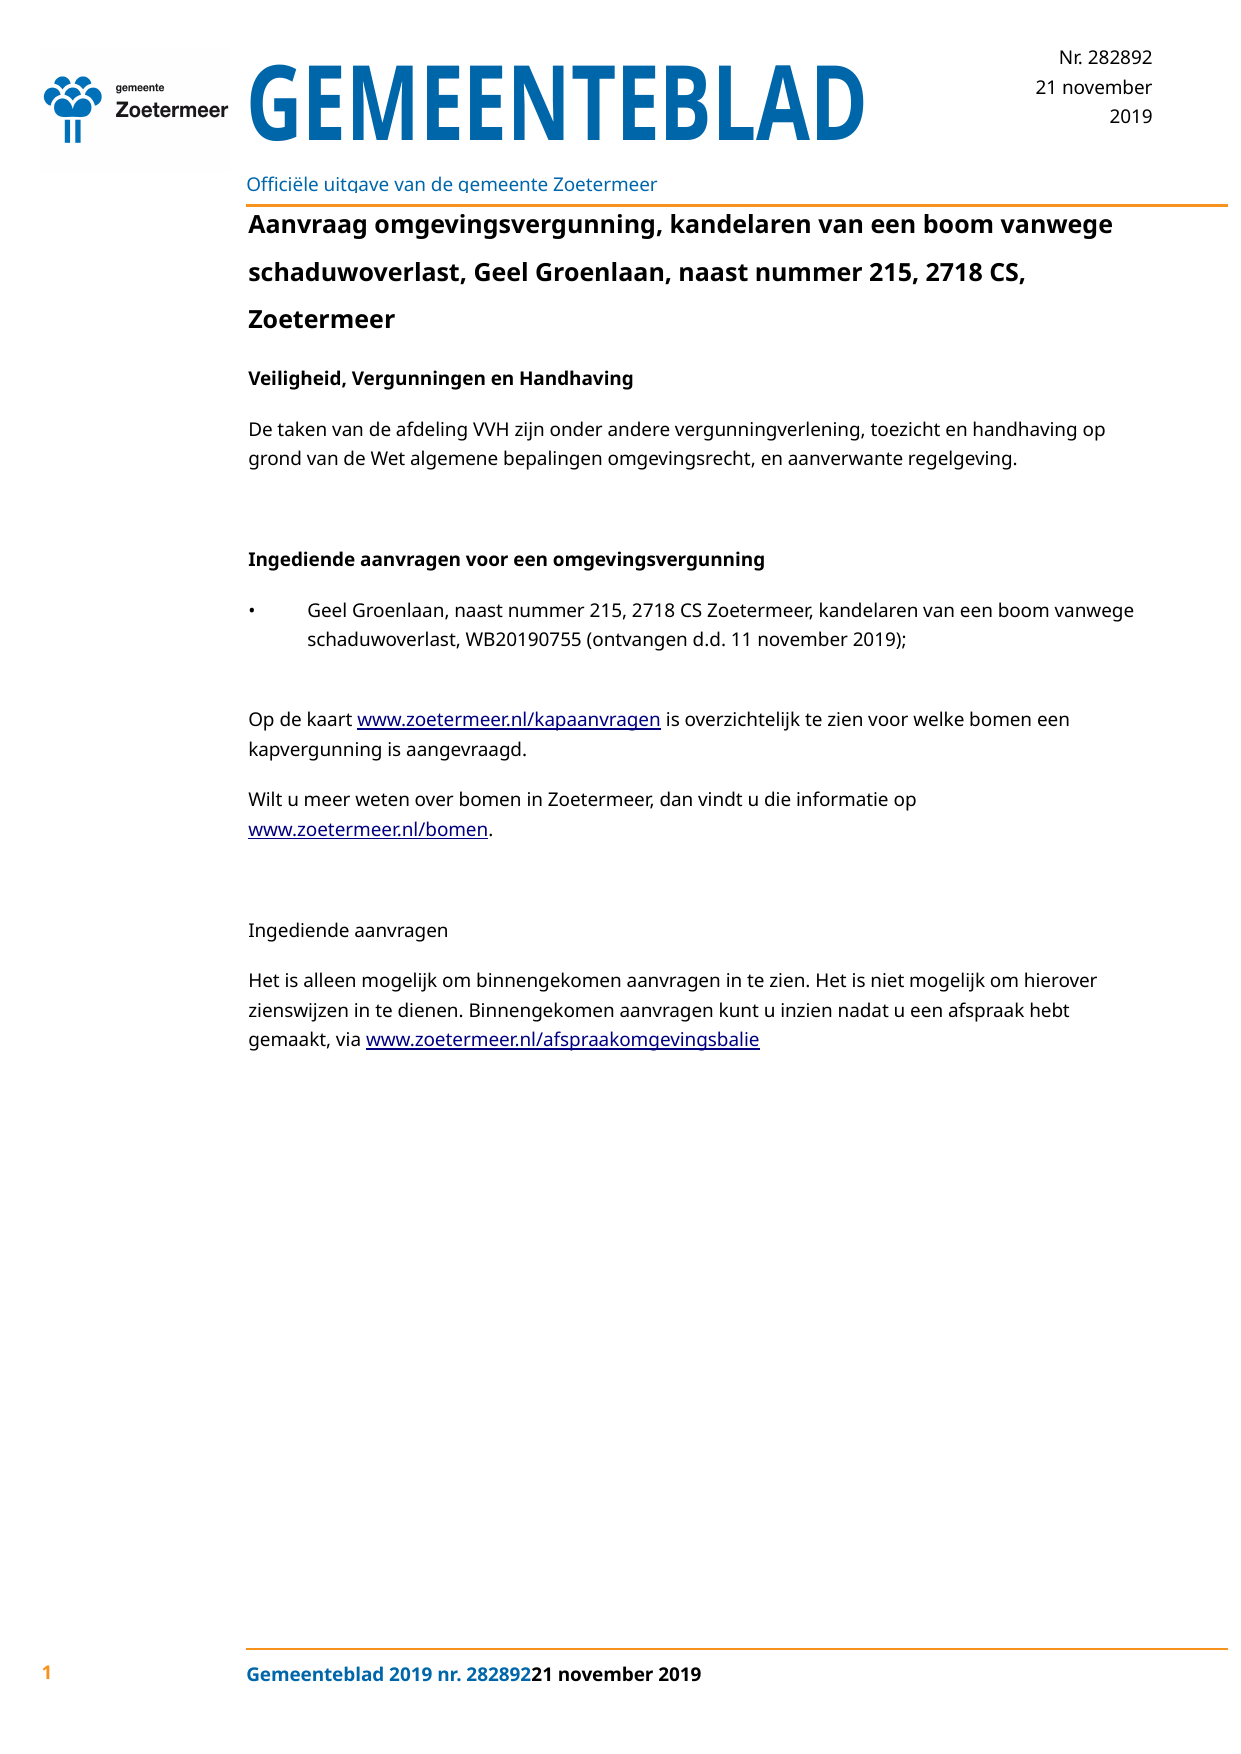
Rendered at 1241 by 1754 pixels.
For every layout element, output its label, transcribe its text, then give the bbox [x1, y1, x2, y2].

text De taken van de afdeling VVH zijn onder andere vergunningverlening, toezicht en handhaving op grond van de Wet algemene bepalingen omgevingsrecht, en aanverwante regelgeving. [248, 416, 1152, 471]
text Wilt u meer weten over bomen in Zoetermeer, dan vindt u die informatie op www.zoetermeer.nl/bomen. [248, 786, 1152, 842]
list Geel Groenlaan, naast nummer 215, 2718 CS Zoetermeer, kandelaren van een boom vanwege schaduwoverlast, WB20190755 (ontvangen d.d. 11 november 2019); [248, 597, 1152, 652]
text Op de kaart www.zoetermeer.nl/kapaanvragen is overzichtelijk te zien voor welke bomen een kapvergunning is aangevraagd. [248, 706, 1152, 762]
picture [41, 47, 231, 172]
text Ingediende aanvragen voor een omgevingsvergunning [248, 546, 1152, 572]
text Het is alleen mogelijk om binnengekomen aanvragen in te zien. Het is niet mogelijk om hierover zienswijzen in te dienen. Binnengekomen aanvragen kunt u inzien nadat u een afspraak hebt gemaakt, via www.zoetermeer.nl/afspraakomgevingsbalie [248, 967, 1152, 1052]
text Veiligheid, Vergunningen en Handhaving [248, 366, 1152, 391]
text Ingediende aanvragen [248, 917, 1152, 942]
text Aanvraag omgevingsvergunning, kandelaren van een boom vanwege schaduwoverlast, Geel Groenlaan, naast nummer 215, 2718 CS, Zoetermeer [248, 207, 1152, 336]
